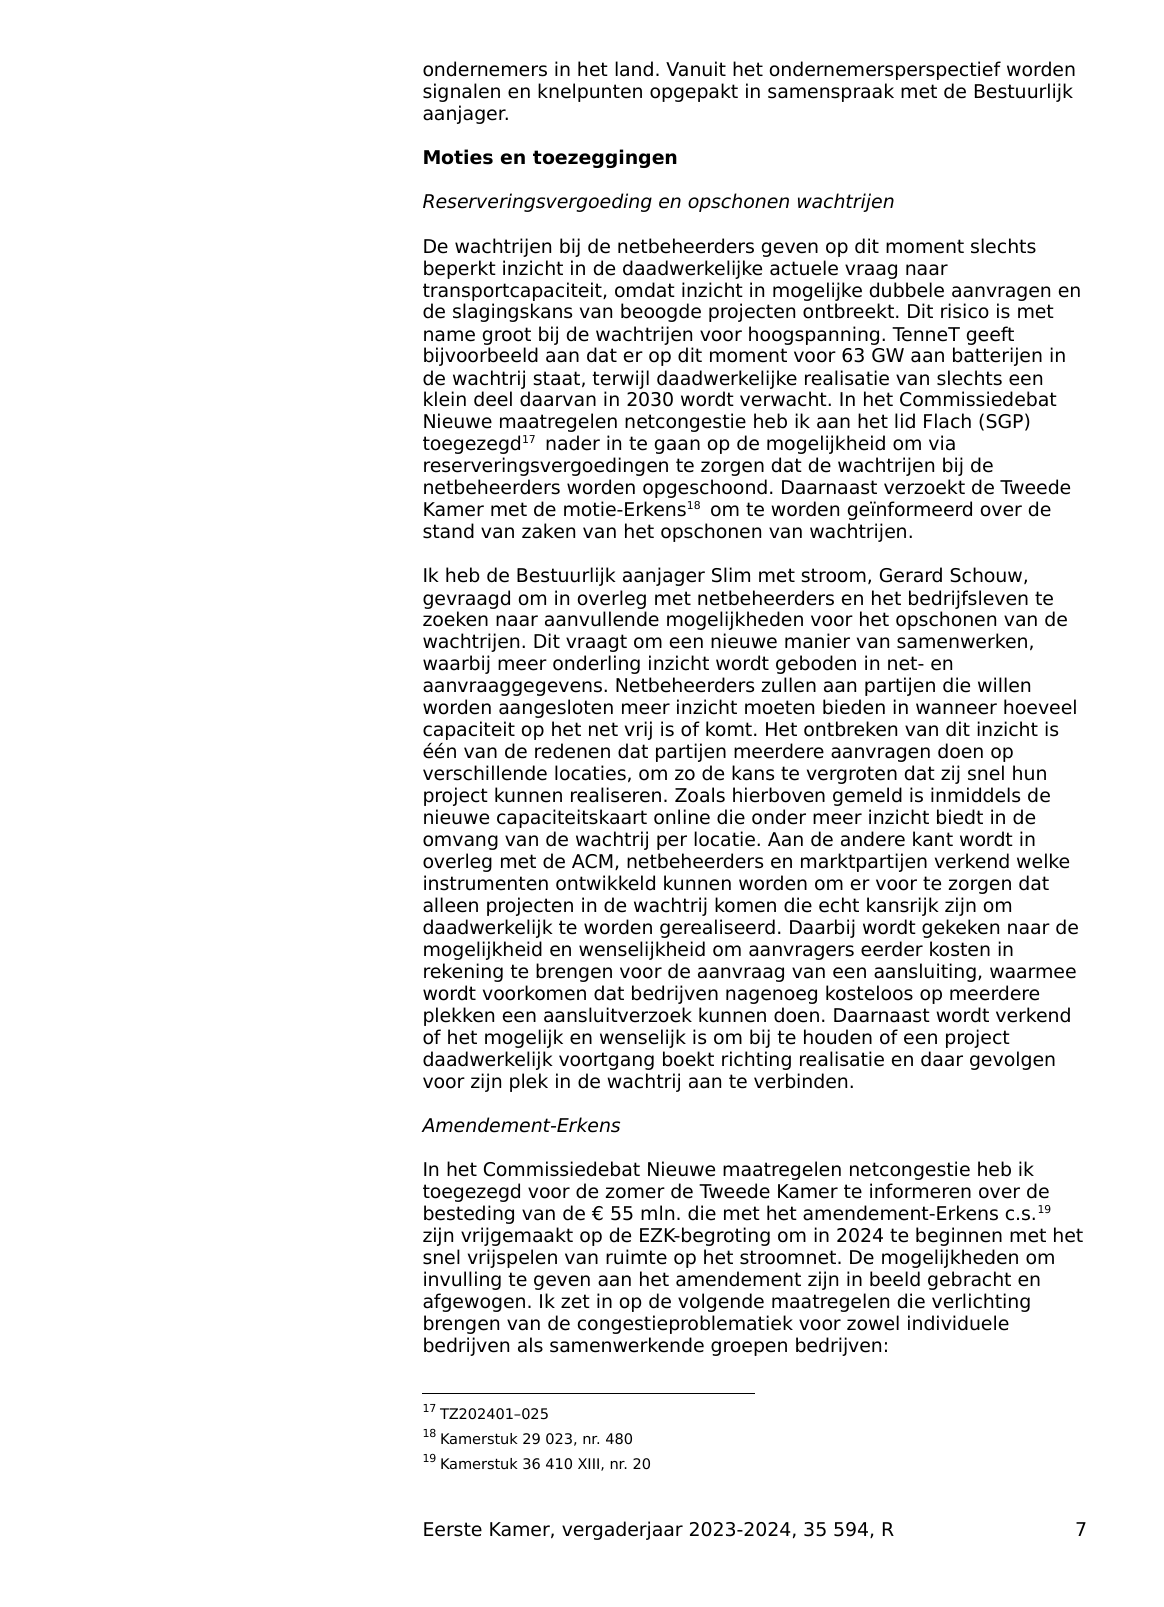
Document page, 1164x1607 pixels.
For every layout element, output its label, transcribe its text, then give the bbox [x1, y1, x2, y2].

text De wachtrijen bij de netbeheerders geven op dit moment slechts beperkt inzicht in de daadwerkelijke actuele vraag naar transportcapaciteit, omdat inzicht in mogelijke dubbele aanvragen en de slagingskans van beoogde projecten ontbreekt. Dit risico is met name groot bij de wachtrijen voor hoogspanning. TenneT geeft bijvoorbeeld aan dat er op dit moment voor 63 GW aan batterijen in de wachtrij staat, terwijl daadwerkelijke realisatie van slechts een klein deel daarvan in 2030 wordt verwacht. In het Commissiedebat Nieuwe maatregelen netcongestie heb ik aan het lid Flach (SGP) toegezegd nader in te gaan op de mogelijkheid om via reserveringsvergoedingen te zorgen dat de wachtrijen bij de netbeheerders worden opgeschoond. Daarnaast verzoekt de Tweede Kamer met de motie-Erkens om te worden geïnformeerd over de stand van zaken van het opschonen van wachtrijen. [422, 236, 1087, 543]
subtitle Amendement-Erkens [422, 1115, 1087, 1137]
subtitle Moties en toezeggingen [422, 147, 1087, 169]
text Kamerstuk 29 023, nr. 480 [422, 1427, 1087, 1449]
text ondernemers in het land. Vanuit het ondernemersperspectief worden signalen en knelpunten opgepakt in samenspraak met de Bestuurlijk aanjager. [422, 59, 1087, 125]
text In het Commissiedebat Nieuwe maatregelen netcongestie heb ik toegezegd voor de zomer de Tweede Kamer te informeren over de besteding van de € 55 mln. die met het amendement-Erkens c.s. zijn vrijgemaakt op de EZK-begroting om in 2024 te beginnen met het snel vrijspelen van ruimte op het stroomnet. De mogelijkheden om invulling te geven aan het amendement zijn in beeld gebracht en afgewogen. Ik zet in op de volgende maatregelen die verlichting brengen van de congestieproblematiek voor zowel individuele bedrijven als samenwerkende groepen bedrijven: [422, 1159, 1087, 1357]
text Kamerstuk 36 410 XIII, nr. 20 [422, 1452, 1087, 1474]
text Ik heb de Bestuurlijk aanjager Slim met stroom, Gerard Schouw, gevraagd om in overleg met netbeheerders en het bedrijfsleven te zoeken naar aanvullende mogelijkheden voor het opschonen van de wachtrijen. Dit vraagt om een nieuwe manier van samenwerken, waarbij meer onderling inzicht wordt geboden in net- en aanvraaggegevens. Netbeheerders zullen aan partijen die willen worden aangesloten meer inzicht moeten bieden in wanneer hoeveel capaciteit op het net vrij is of komt. Het ontbreken van dit inzicht is één van de redenen dat partijen meerdere aanvragen doen op verschillende locaties, om zo de kans te vergroten dat zij snel hun project kunnen realiseren. Zoals hierboven gemeld is inmiddels de nieuwe capaciteitskaart online die onder meer inzicht biedt in de omvang van de wachtrij per locatie. Aan de andere kant wordt in overleg met de ACM, netbeheerders en marktpartijen verkend welke instrumenten ontwikkeld kunnen worden om er voor te zorgen dat alleen projecten in de wachtrij komen die echt kansrijk zijn om daadwerkelijk te worden gerealiseerd. Daarbij wordt gekeken naar de mogelijkheid en wenselijkheid om aanvragers eerder kosten in rekening te brengen voor de aanvraag van een aansluiting, waarmee wordt voorkomen dat bedrijven nagenoeg kosteloos op meerdere plekken een aansluitverzoek kunnen doen. Daarnaast wordt verkend of het mogelijk en wenselijk is om bij te houden of een project daadwerkelijk voortgang boekt richting realisatie en daar gevolgen voor zijn plek in de wachtrij aan te verbinden. [422, 565, 1087, 1093]
text TZ202401–025 [422, 1402, 1087, 1424]
subtitle Reserveringsvergoeding en opschonen wachtrijen [422, 191, 1087, 213]
